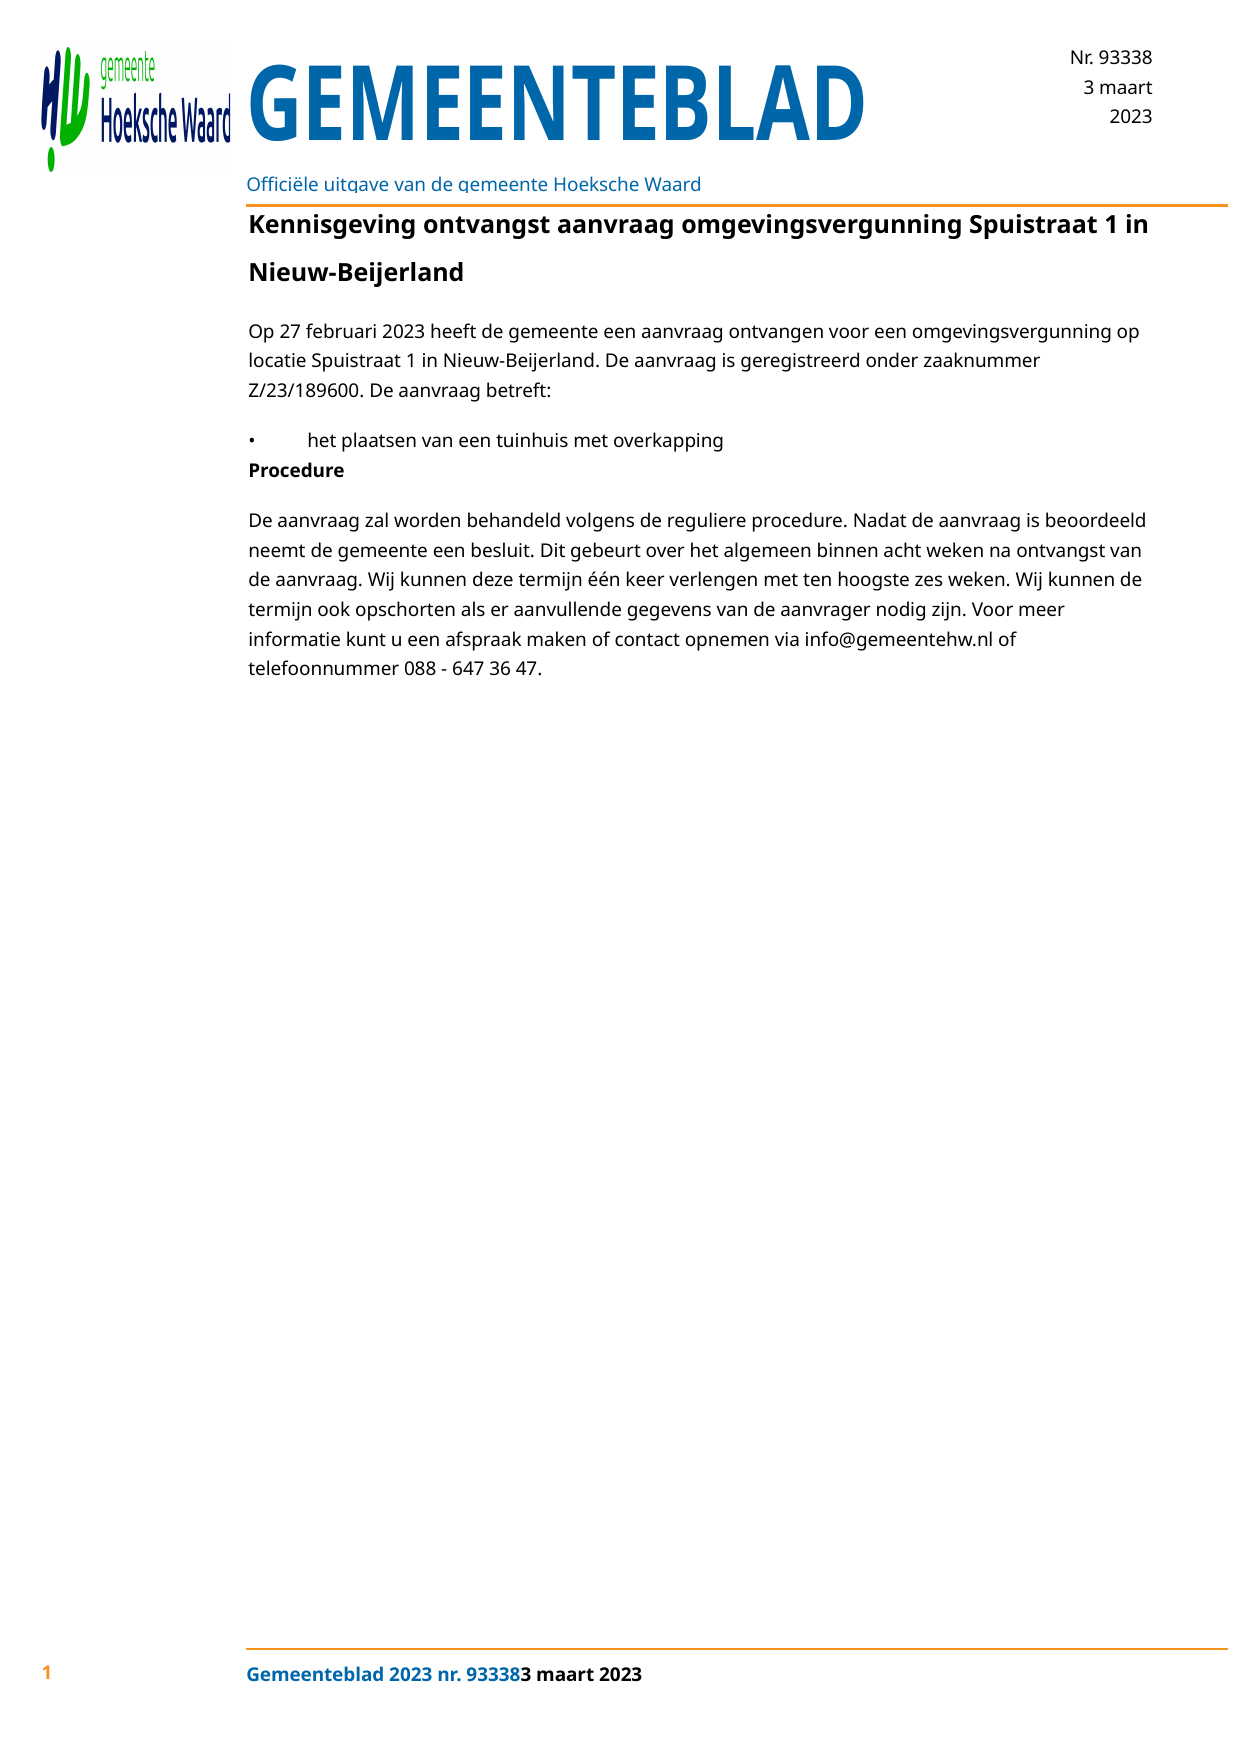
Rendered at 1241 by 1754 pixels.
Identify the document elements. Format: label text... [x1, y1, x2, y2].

text Op 27 februari 2023 heeft de gemeente een aanvraag ontvangen voor een omgevingsvergunning op locatie Spuistraat 1 in Nieuw-Beijerland. De aanvraag is geregistreerd onder zaaknummer Z/23/189600. De aanvraag betreft: [248, 318, 1152, 403]
text Procedure [248, 457, 1152, 483]
text Kennisgeving ontvangst aanvraag omgevingsvergunning Spuistraat 1 in Nieuw-Beijerland [248, 207, 1152, 288]
text De aanvraag zal worden behandeld volgens de reguliere procedure. Nadat de aanvraag is beoordeeld neemt de gemeente een besluit. Dit gebeurt over het algemeen binnen acht weken na ontvangst van de aanvraag. Wij kunnen deze termijn één keer verlengen met ten hoogste zes weken. Wij kunnen de termijn ook opschorten als er aanvullende gegevens van de aanvrager nodig zijn. Voor meer informatie kunt u een afspraak maken of contact opnemen via info@gemeentehw.nl of telefoonnummer 088 - 647 36 47. [248, 507, 1152, 681]
list het plaatsen van een tuinhuis met overkapping [248, 427, 1152, 453]
picture [41, 47, 231, 172]
